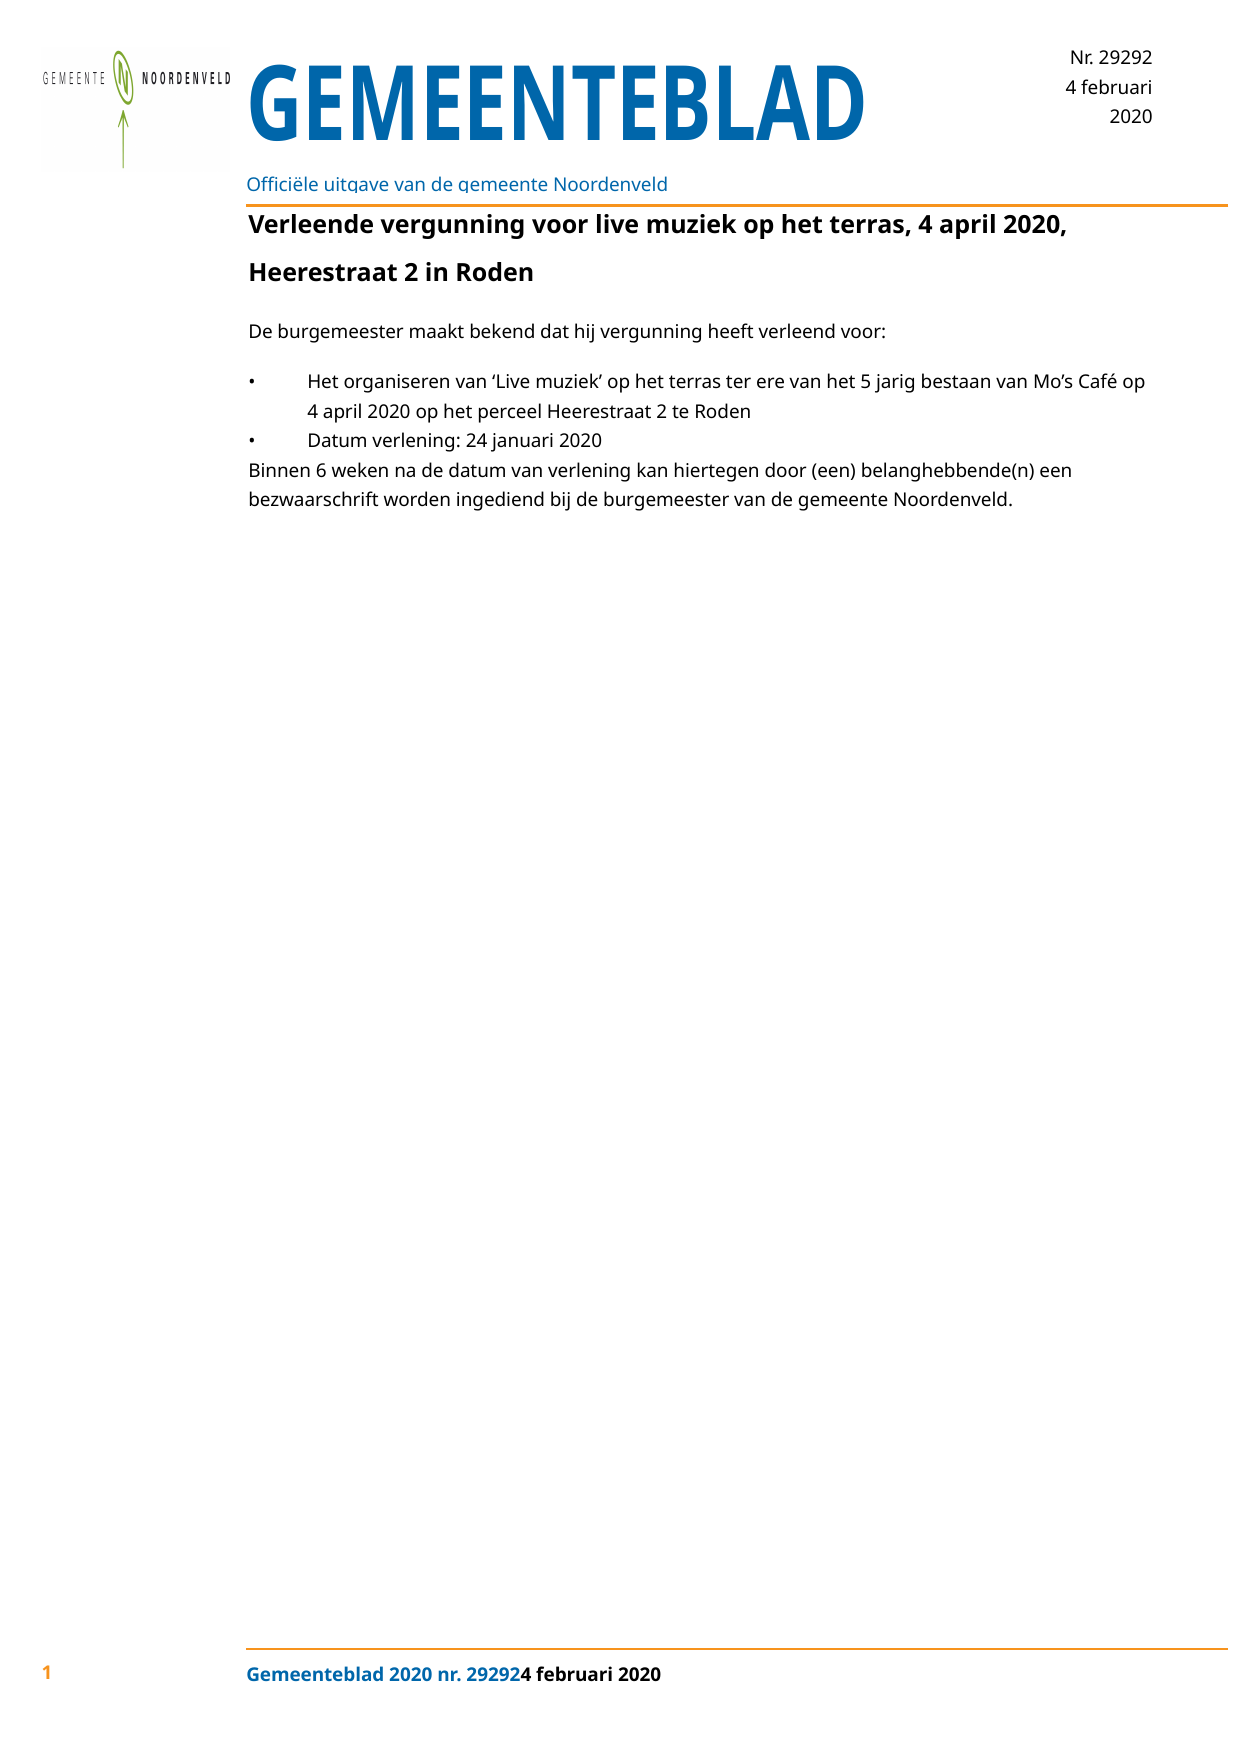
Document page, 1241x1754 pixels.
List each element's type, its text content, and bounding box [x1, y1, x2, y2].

picture [41, 47, 231, 172]
list Het organiseren van ‘Live muziek’ op het terras ter ere van het 5 jarig bestaan van Mo’s Café op 4 april 2020 op het perceel Heerestraat 2 te Roden [248, 368, 1152, 424]
list Datum verlening: 24 januari 2020 [248, 427, 1152, 453]
text Binnen 6 weken na de datum van verlening kan hiertegen door (een) belanghebbende(n) een bezwaarschrift worden ingediend bij de burgemeester van de gemeente Noordenveld. [248, 457, 1152, 512]
text De burgemeester maakt bekend dat hij vergunning heeft verleend voor: [248, 318, 1152, 344]
text Verleende vergunning voor live muziek op het terras, 4 april 2020, Heerestraat 2 in Roden [248, 207, 1152, 288]
